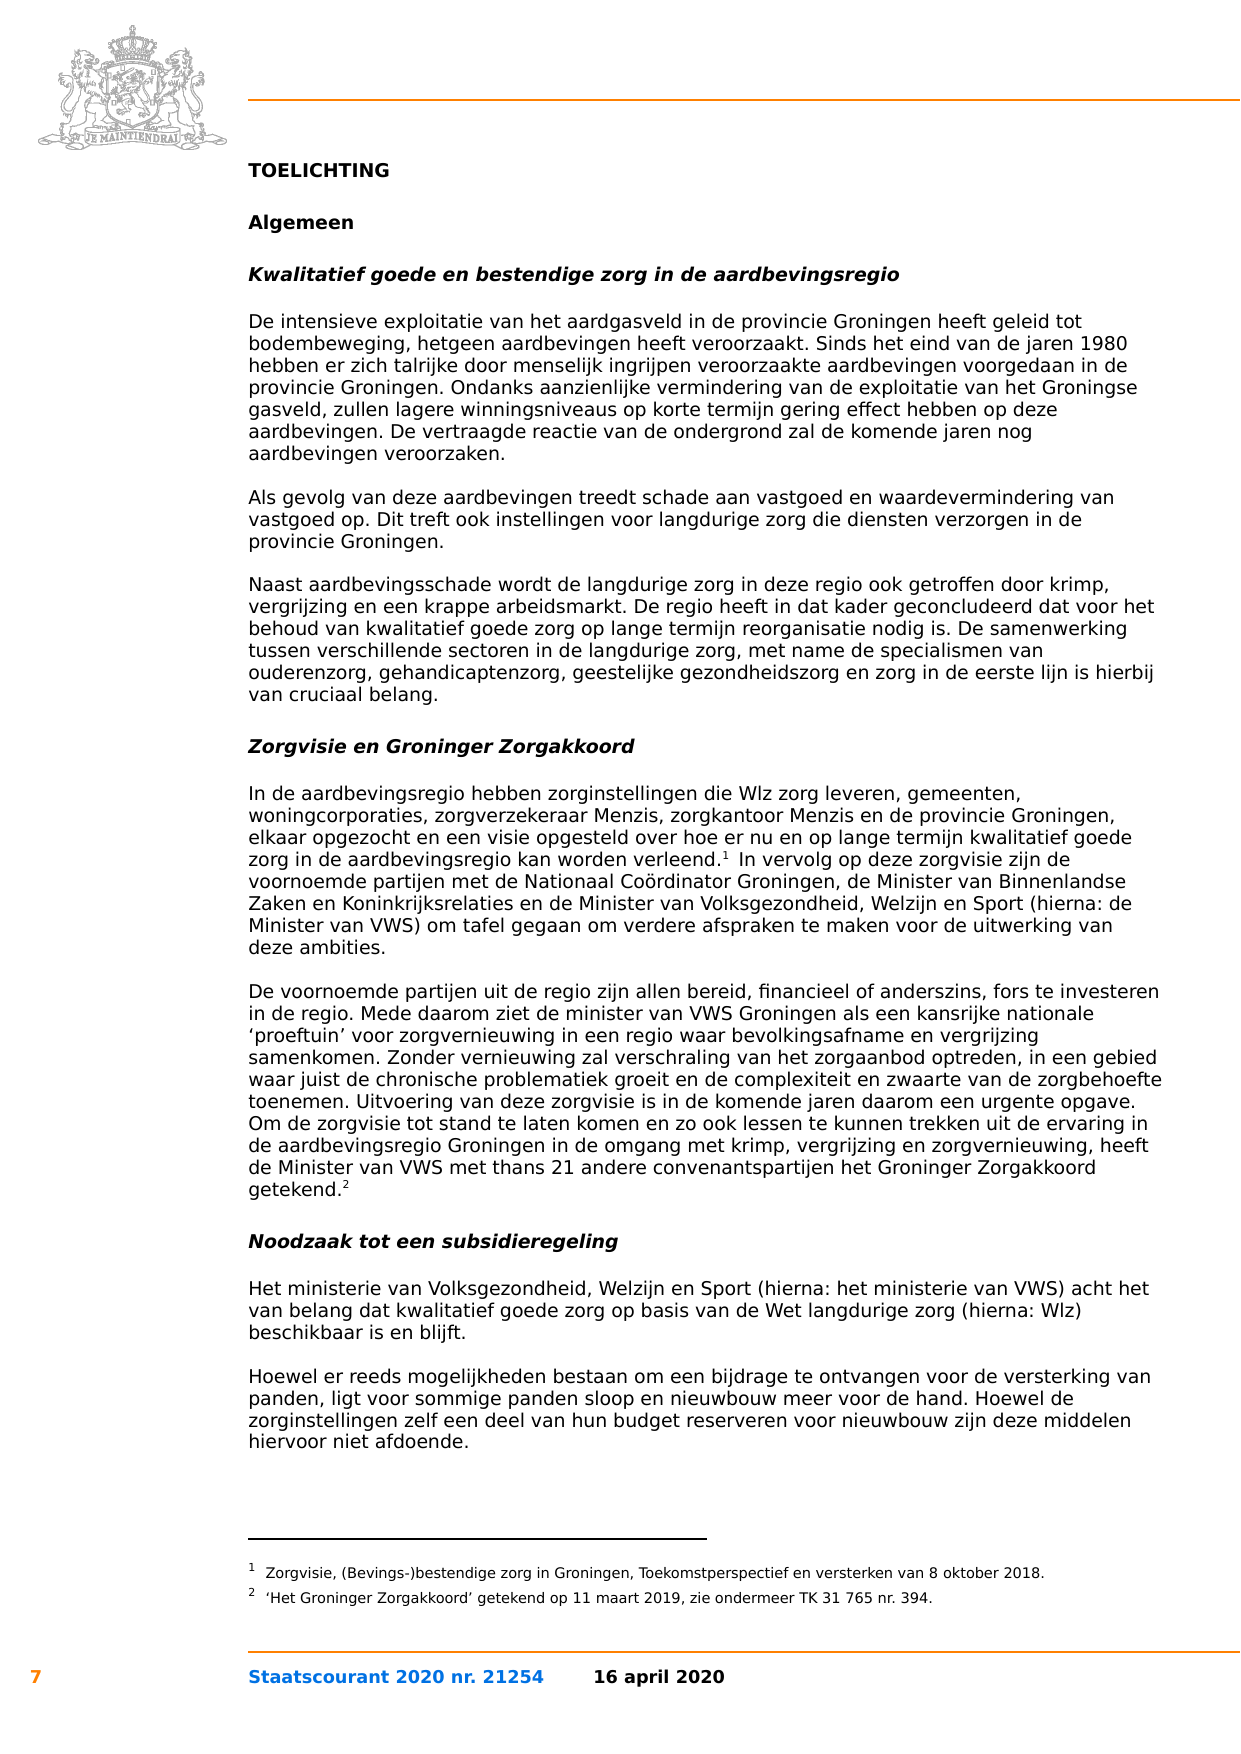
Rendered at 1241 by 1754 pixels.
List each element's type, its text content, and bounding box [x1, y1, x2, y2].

text De intensieve exploitatie van het aardgasveld in de provincie Groningen heeft geleid tot bodembeweging, hetgeen aardbevingen heeft veroorzaakt. Sinds het eind van de jaren 1980 hebben er zich talrijke door menselijk ingrijpen veroorzaakte aardbevingen voorgedaan in de provincie Groningen. Ondanks aanzienlijke vermindering van de exploitatie van het Groningse gasveld, zullen lagere winningsniveaus op korte termijn gering effect hebben op deze aardbevingen. De vertraagde reactie van de ondergrond zal de komende jaren nog aardbevingen veroorzaken. [248, 311, 1163, 465]
subtitle Algemeen [248, 212, 1163, 234]
text Om de zorgvisie tot stand te laten komen en zo ook lessen te kunnen trekken uit de ervaring in de aardbevingsregio Groningen in de omgang met krimp, vergrijzing en zorgvernieuwing, heeft de Minister van VWS met thans 21 andere convenantspartijen het Groninger Zorgakkoord getekend. [248, 1113, 1163, 1201]
text De voornoemde partijen uit de regio zijn allen bereid, financieel of anderszins, fors te investeren in de regio. Mede daarom ziet de minister van VWS Groningen als een kansrijke nationale ‘proeftuin’ voor zorgvernieuwing in een regio waar bevolkingsafname en vergrijzing samenkomen. Zonder vernieuwing zal verschraling van het zorgaanbod optreden, in een gebied waar juist de chronische problematiek groeit en de complexiteit en zwaarte van de zorgbehoefte toenemen. Uitvoering van deze zorgvisie is in de komende jaren daarom een urgente opgave. [248, 981, 1163, 1113]
text In de aardbevingsregio hebben zorginstellingen die Wlz zorg leveren, gemeenten, woningcorporaties, zorgverzekeraar Menzis, zorgkantoor Menzis en de provincie Groningen, elkaar opgezocht en een visie opgesteld over hoe er nu en op lange termijn kwalitatief goede zorg in de aardbevingsregio kan worden verleend. In vervolg op deze zorgvisie zijn de voornoemde partijen met de Nationaal Coördinator Groningen, de Minister van Binnenlandse Zaken en Koninkrijksrelaties en de Minister van Volksgezondheid, Welzijn en Sport (hierna: de Minister van VWS) om tafel gegaan om verdere afspraken te maken voor de uitwerking van deze ambities. [248, 783, 1163, 959]
text Hoewel er reeds mogelijkheden bestaan om een bijdrage te ontvangen voor de versterking van panden, ligt voor sommige panden sloop en nieuwbouw meer voor de hand. Hoewel de zorginstellingen zelf een deel van hun budget reserveren voor nieuwbouw zijn deze middelen hiervoor niet afdoende. [248, 1366, 1163, 1453]
text Naast aardbevingsschade wordt de langdurige zorg in deze regio ook getroffen door krimp, vergrijzing en een krappe arbeidsmarkt. De regio heeft in dat kader geconcludeerd dat voor het behoud van kwalitatief goede zorg op lange termijn reorganisatie nodig is. De samenwerking tussen verschillende sectoren in de langdurige zorg, met name de specialismen van ouderenzorg, gehandicaptenzorg, geestelijke gezondheidszorg en zorg in de eerste lijn is hierbij van cruciaal belang. [248, 574, 1163, 706]
text Zorgvisie, (Bevings-)bestendige zorg in Groningen, Toekomstperspectief en versterken van 8 oktober 2018. [248, 1561, 1163, 1583]
subtitle Zorgvisie en Groninger Zorgakkoord [248, 736, 1163, 758]
subtitle Noodzaak tot een subsidieregeling [248, 1231, 1163, 1253]
text Als gevolg van deze aardbevingen treedt schade aan vastgoed en waardevermindering van vastgoed op. Dit treft ook instellingen voor langdurige zorg die diensten verzorgen in de provincie Groningen. [248, 487, 1163, 552]
subtitle TOELICHTING [248, 160, 1163, 182]
picture [38, 25, 227, 150]
subtitle Kwalitatief goede en bestendige zorg in de aardbevingsregio [248, 264, 1163, 286]
text ‘Het Groninger Zorgakkoord’ getekend op 11 maart 2019, zie ondermeer TK 31 765 nr. 394. [248, 1586, 1163, 1608]
text Het ministerie van Volksgezondheid, Welzijn en Sport (hierna: het ministerie van VWS) acht het van belang dat kwalitatief goede zorg op basis van de Wet langdurige zorg (hierna: Wlz) beschikbaar is en blijft. [248, 1278, 1163, 1344]
